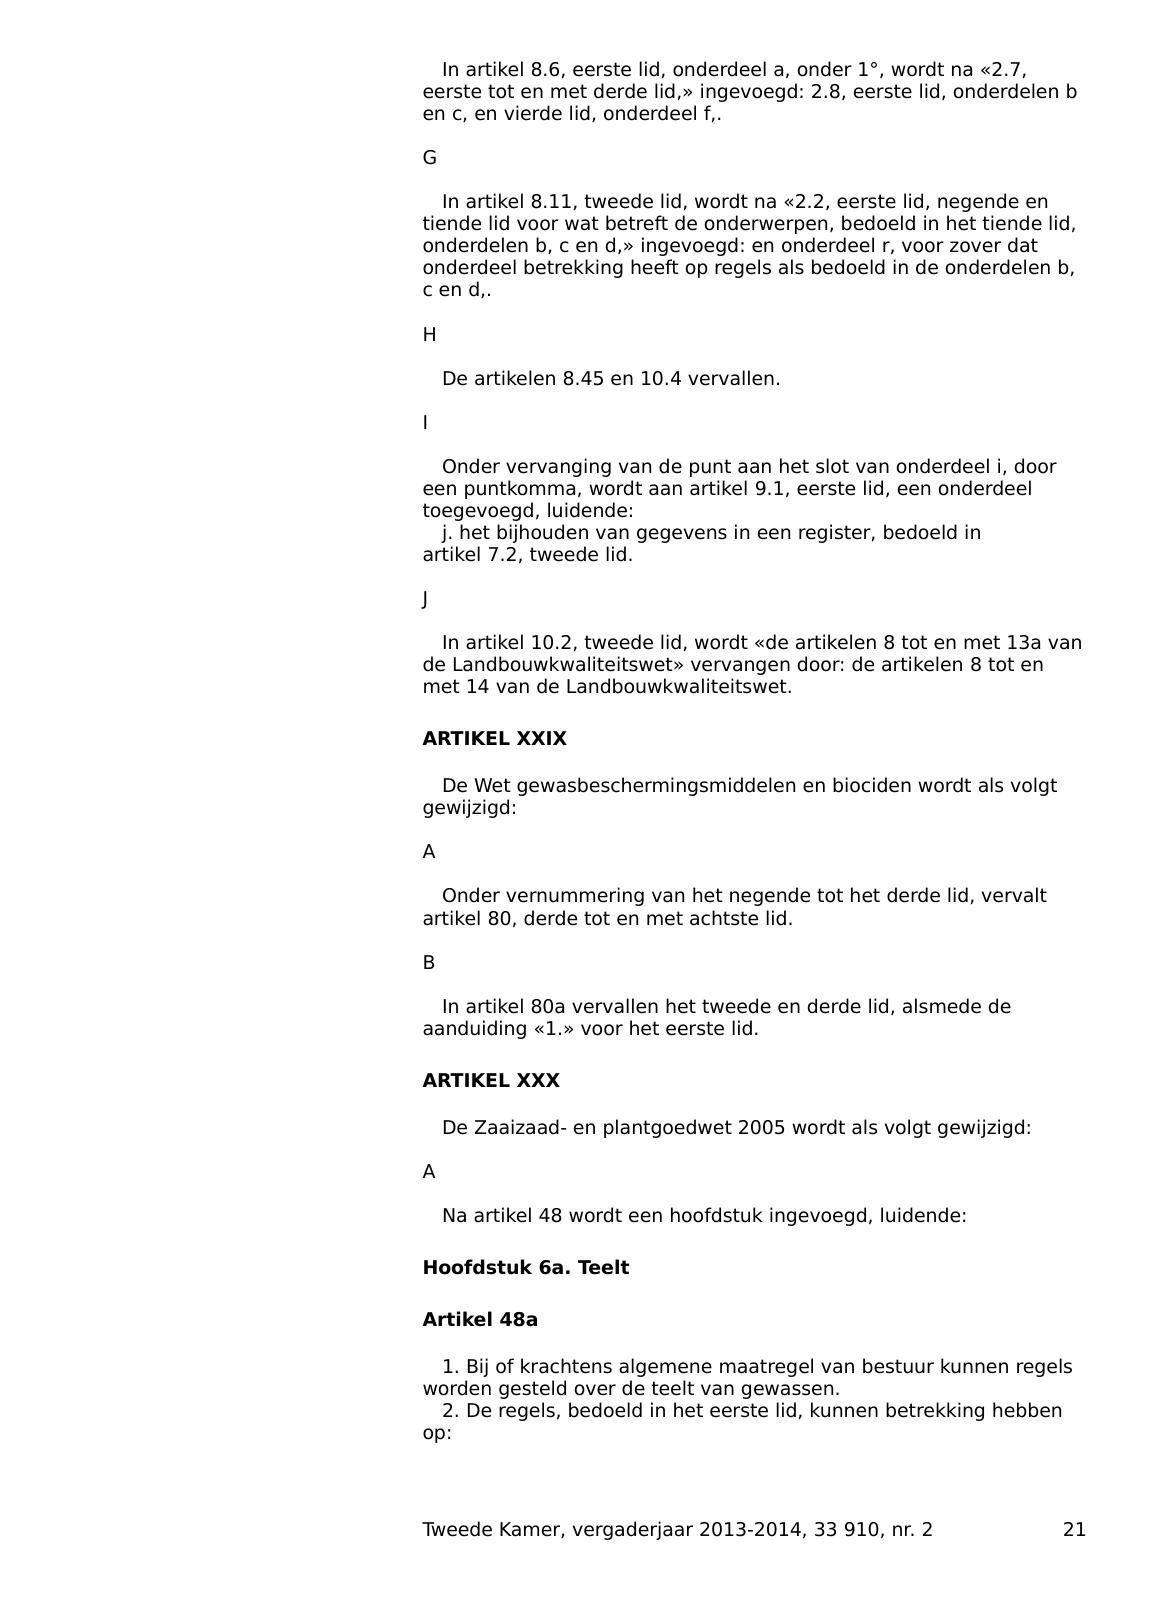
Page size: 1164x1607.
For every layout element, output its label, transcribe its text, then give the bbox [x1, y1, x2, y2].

text In artikel 10.2, tweede lid, wordt «de artikelen 8 tot en met 13a van de Landbouwkwaliteitswet» vervangen door: de artikelen 8 tot en met 14 van de Landbouwkwaliteitswet. [422, 632, 1087, 698]
text De artikelen 8.45 en 10.4 vervallen. [422, 368, 1087, 389]
subtitle Artikel 48a [422, 1309, 1087, 1331]
text 1. Bij of krachtens algemene maatregel van bestuur kunnen regels worden gesteld over de teelt van gewassen. [422, 1356, 1087, 1400]
text In artikel 8.6, eerste lid, onderdeel a, onder 1°, wordt na «2.7, eerste tot en met derde lid,» ingevoegd: 2.8, eerste lid, onderdelen b en c, en vierde lid, onderdeel f,. [422, 59, 1087, 125]
subtitle ARTIKEL XXX [422, 1070, 1087, 1092]
text Onder vervanging van de punt aan het slot van onderdeel i, door een puntkomma, wordt aan artikel 9.1, eerste lid, een onderdeel toegevoegd, luidende: [422, 456, 1087, 522]
text B [422, 952, 1087, 973]
text Onder vernummering van het negende tot het derde lid, vervalt artikel 80, derde tot en met achtste lid. [422, 885, 1087, 929]
text In artikel 80a vervallen het tweede en derde lid, alsmede de aanduiding «1.» voor het eerste lid. [422, 996, 1087, 1040]
text Na artikel 48 wordt een hoofdstuk ingevoegd, luidende: [422, 1205, 1087, 1227]
text j. het bijhouden van gegevens in een register, bedoeld in artikel 7.2, tweede lid. [422, 522, 1087, 566]
text A [422, 841, 1087, 863]
text H [422, 323, 1087, 345]
text J [422, 588, 1087, 610]
text In artikel 8.11, tweede lid, wordt na «2.2, eerste lid, negende en tiende lid voor wat betreft de onderwerpen, bedoeld in het tiende lid, onderdelen b, c en d,» ingevoegd: en onderdeel r, voor zover dat onderdeel betrekking heeft op regels als bedoeld in de onderdelen b, c en d,. [422, 191, 1087, 301]
subtitle Hoofdstuk 6a. Teelt [422, 1257, 1087, 1279]
text De Wet gewasbeschermingsmiddelen en biociden wordt als volgt gewijzigd: [422, 775, 1087, 819]
text I [422, 412, 1087, 434]
text 2. De regels, bedoeld in het eerste lid, kunnen betrekking hebben op: [422, 1400, 1087, 1444]
text De Zaaizaad- en plantgoedwet 2005 wordt als volgt gewijzigd: [422, 1117, 1087, 1139]
subtitle ARTIKEL XXIX [422, 728, 1087, 750]
text G [422, 147, 1087, 169]
text A [422, 1161, 1087, 1183]
